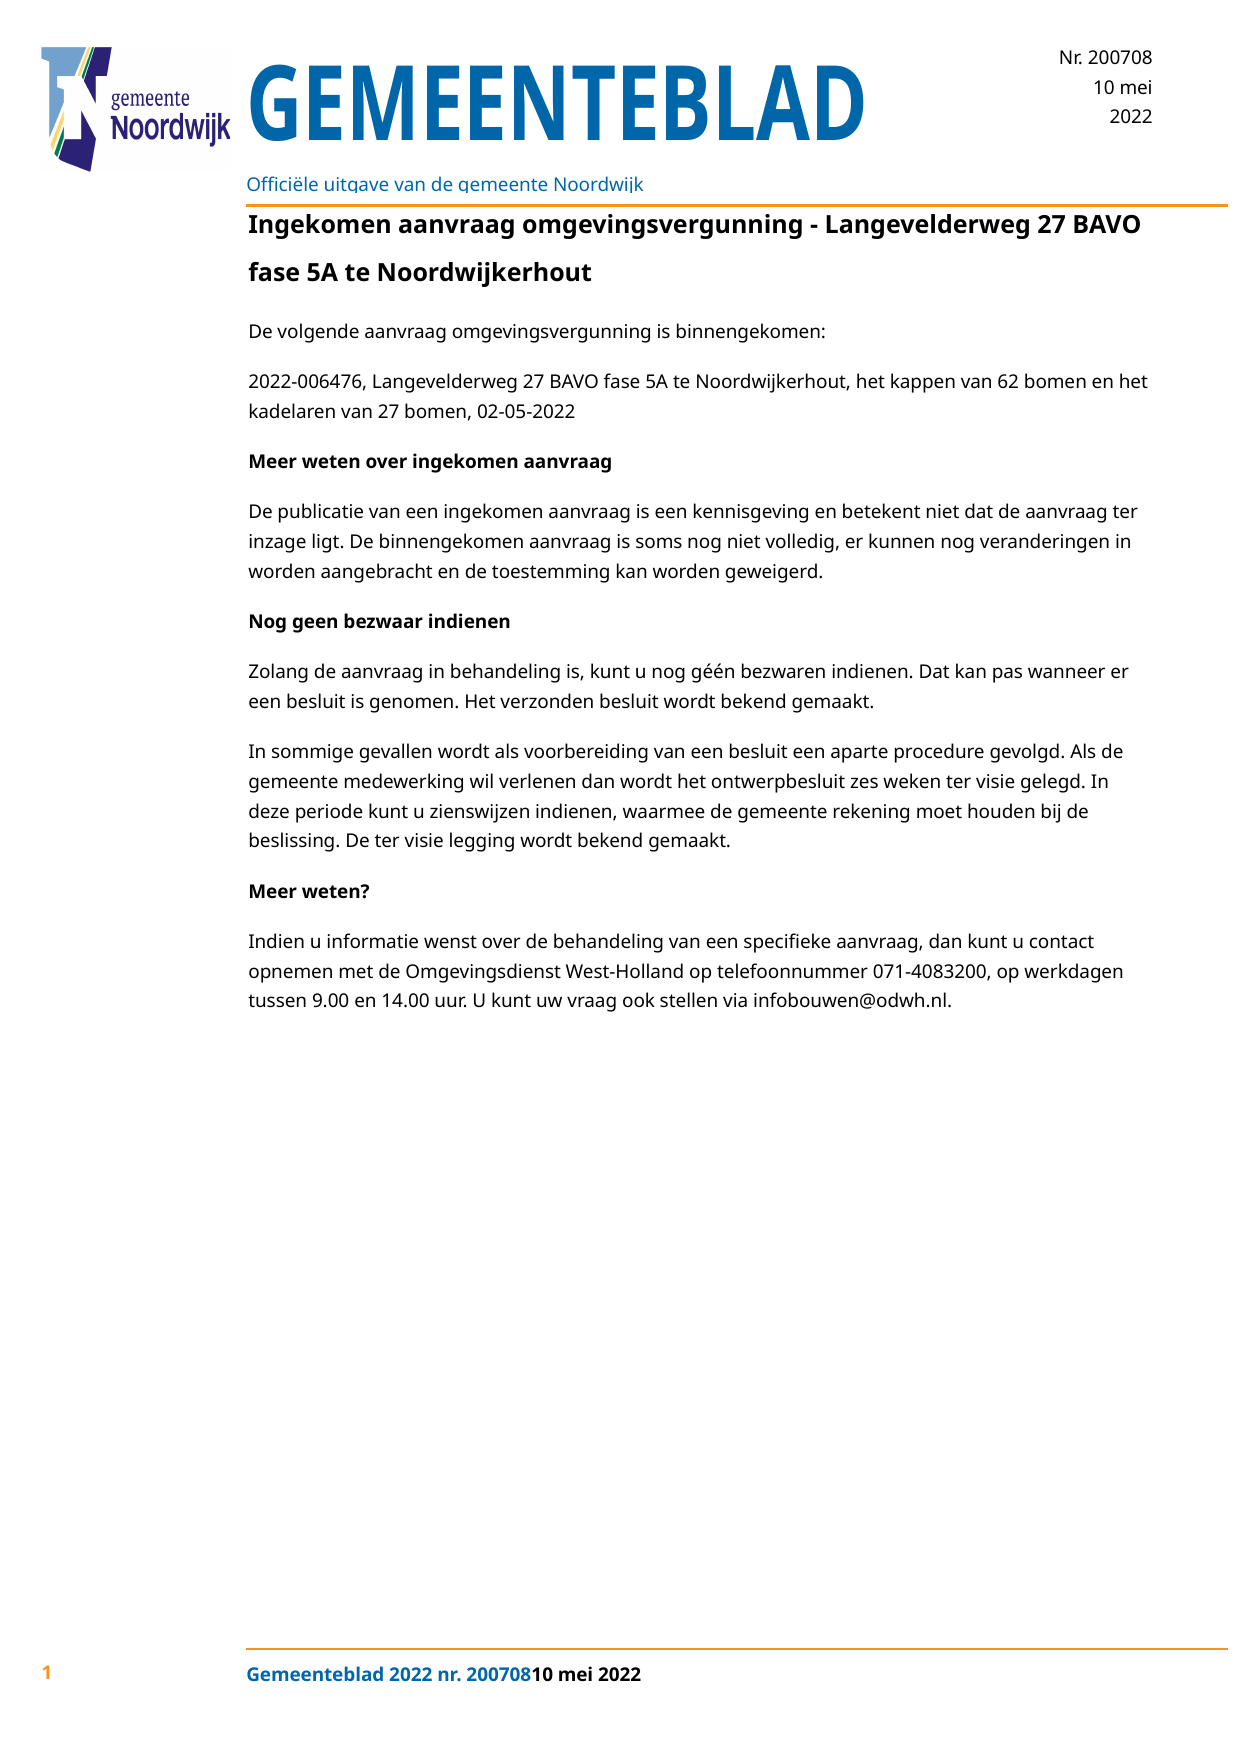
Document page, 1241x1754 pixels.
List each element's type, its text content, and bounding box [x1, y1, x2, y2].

text Zolang de aanvraag in behandeling is, kunt u nog géén bezwaren indienen. Dat kan pas wanneer er een besluit is genomen. Het verzonden besluit wordt bekend gemaakt. [248, 659, 1152, 714]
text Ingekomen aanvraag omgevingsvergunning - Langevelderweg 27 BAVO fase 5A te Noordwijkerhout [248, 207, 1152, 288]
text Nog geen bezwaar indienen [248, 608, 1152, 634]
text Meer weten? [248, 878, 1152, 904]
text Meer weten over ingekomen aanvraag [248, 448, 1152, 474]
text De volgende aanvraag omgevingsvergunning is binnengekomen: [248, 318, 1152, 344]
text 2022-006476, Langevelderweg 27 BAVO fase 5A te Noordwijkerhout, het kappen van 62 bomen en het kadelaren van 27 bomen, 02-05-2022 [248, 368, 1152, 424]
text Indien u informatie wenst over de behandeling van een specifieke aanvraag, dan kunt u contact opnemen met de Omgevingsdienst West-Holland op telefoonnummer 071-4083200, op werkdagen tussen 9.00 en 14.00 uur. U kunt uw vraag ook stellen via infobouwen@odwh.nl. [248, 928, 1152, 1013]
picture [41, 47, 231, 172]
text De publicatie van een ingekomen aanvraag is een kennisgeving en betekent niet dat de aanvraag ter inzage ligt. De binnengekomen aanvraag is soms nog niet volledig, er kunnen nog veranderingen in worden aangebracht en de toestemming kan worden geweigerd. [248, 499, 1152, 584]
text In sommige gevallen wordt als voorbereiding van een besluit een aparte procedure gevolgd. Als de gemeente medewerking wil verlenen dan wordt het ontwerpbesluit zes weken ter visie gelegd. In deze periode kunt u zienswijzen indienen, waarmee de gemeente rekening moet houden bij de beslissing. De ter visie legging wordt bekend gemaakt. [248, 739, 1152, 853]
